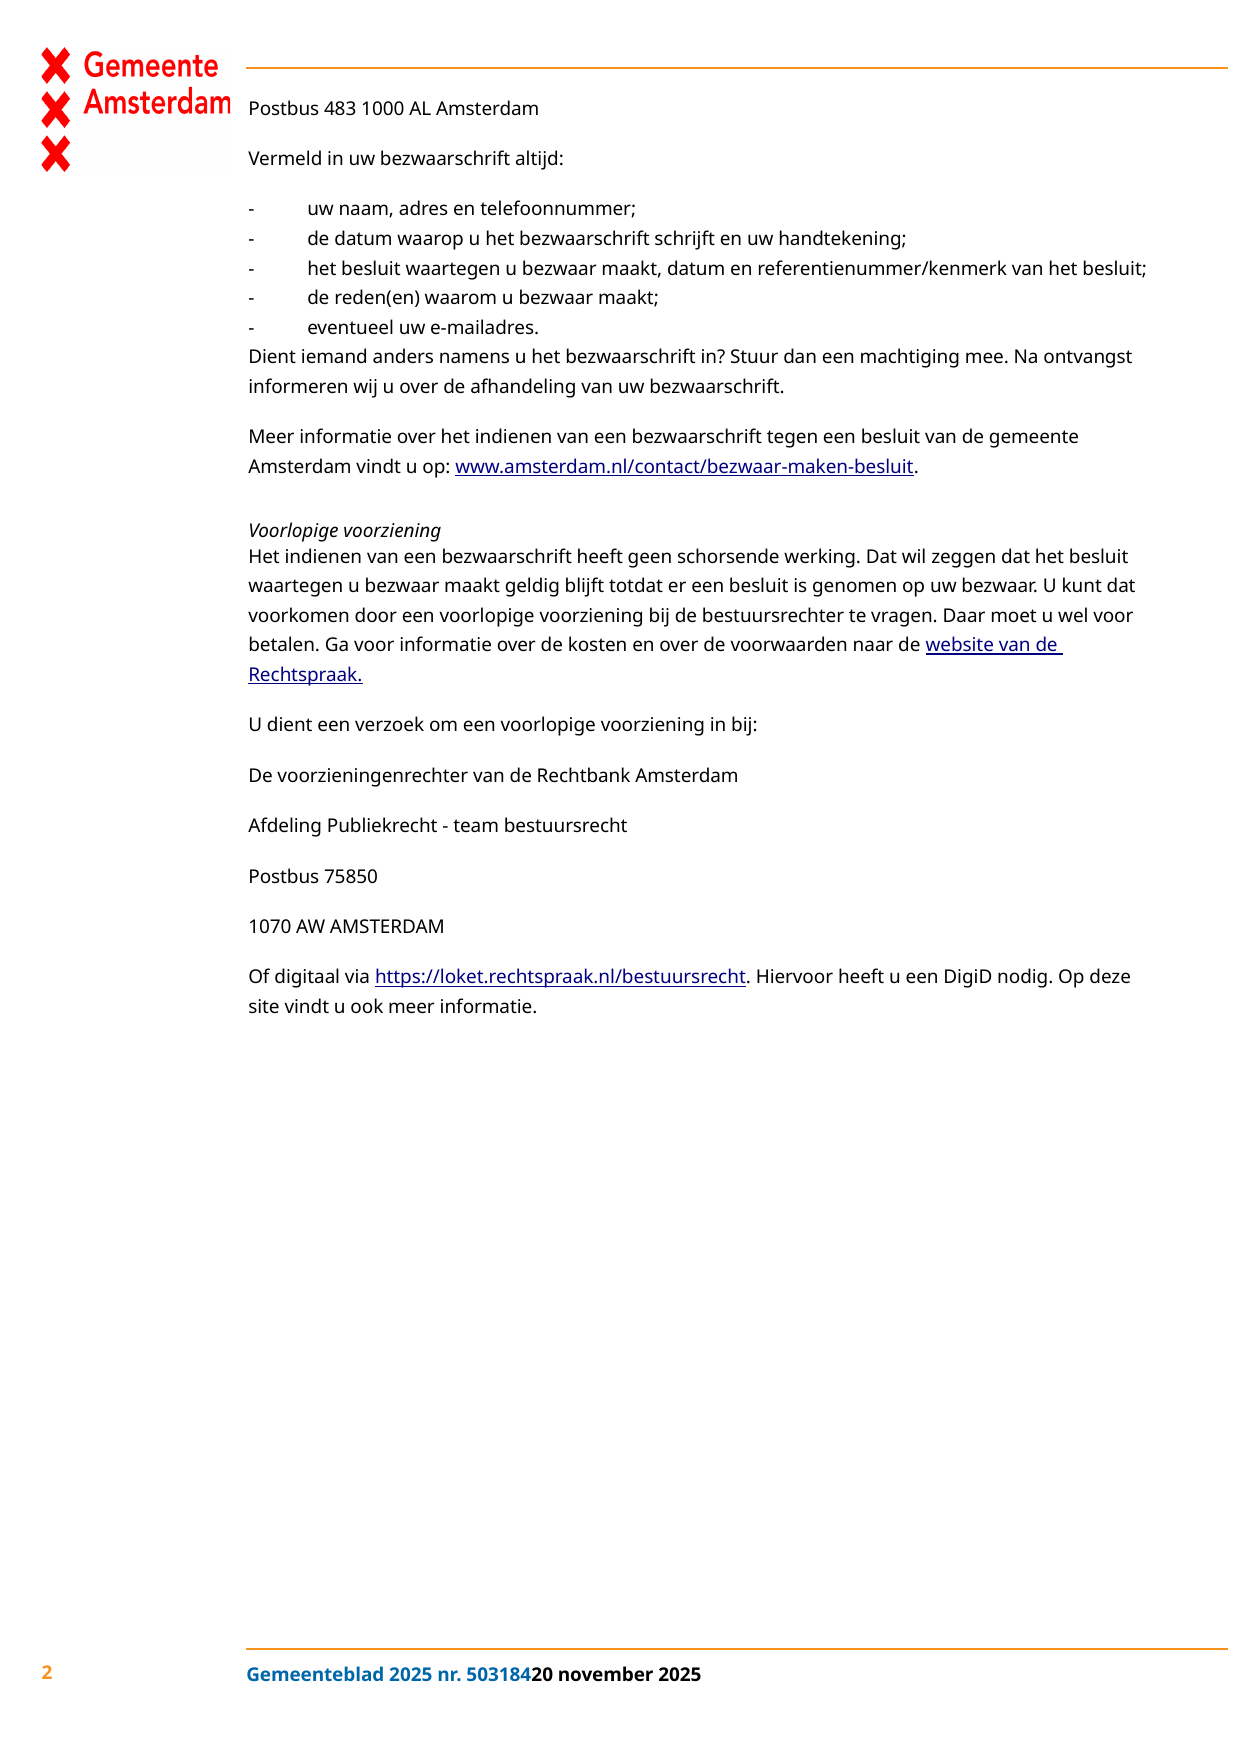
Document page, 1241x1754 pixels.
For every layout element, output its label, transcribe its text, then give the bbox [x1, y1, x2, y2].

text 1070 AW AMSTERDAM [248, 913, 1152, 939]
text Afdeling Publiekrecht - team bestuursrecht [248, 812, 1152, 838]
text Meer informatie over het indienen van een bezwaarschrift tegen een besluit van de gemeente Amsterdam vindt u op: www.amsterdam.nl/contact/bezwaar-maken-besluit. [248, 423, 1152, 479]
text Postbus 75850 [248, 863, 1152, 888]
list eventueel uw e-mailadres. [248, 314, 1152, 340]
text Of digitaal via https://loket.rechtspraak.nl/bestuursrecht. Hiervoor heeft u een DigiD nodig. Op deze site vindt u ook meer informatie. [248, 964, 1152, 1019]
list uw naam, adres en telefoonnummer; [248, 196, 1152, 221]
picture [41, 47, 231, 172]
text Voorlopige voorziening [248, 517, 1152, 543]
text Het indienen van een bezwaarschrift heeft geen schorsende werking. Dat wil zeggen dat het besluit waartegen u bezwaar maakt geldig blijft totdat er een besluit is genomen op uw bezwaar. U kunt dat voorkomen door een voorlopige voorziening bij de bestuursrechter te vragen. Daar moet u wel voor betalen. Ga voor informatie over de kosten en over de voorwaarden naar de website van de Rechtspraak. [248, 543, 1152, 687]
text Vermeld in uw bezwaarschrift altijd: [248, 145, 1152, 171]
list de reden(en) waarom u bezwaar maakt; [248, 284, 1152, 310]
text Postbus 483 1000 AL Amsterdam [248, 95, 1152, 121]
list het besluit waartegen u bezwaar maakt, datum en referentienummer/kenmerk van het besluit; [248, 255, 1152, 281]
text Dient iemand anders namens u het bezwaarschrift in? Stuur dan een machtiging mee. Na ontvangst informeren wij u over de afhandeling van uw bezwaarschrift. [248, 343, 1152, 399]
text De voorzieningenrechter van de Rechtbank Amsterdam [248, 762, 1152, 788]
text U dient een verzoek om een voorlopige voorziening in bij: [248, 712, 1152, 737]
list de datum waarop u het bezwaarschrift schrijft en uw handtekening; [248, 225, 1152, 251]
